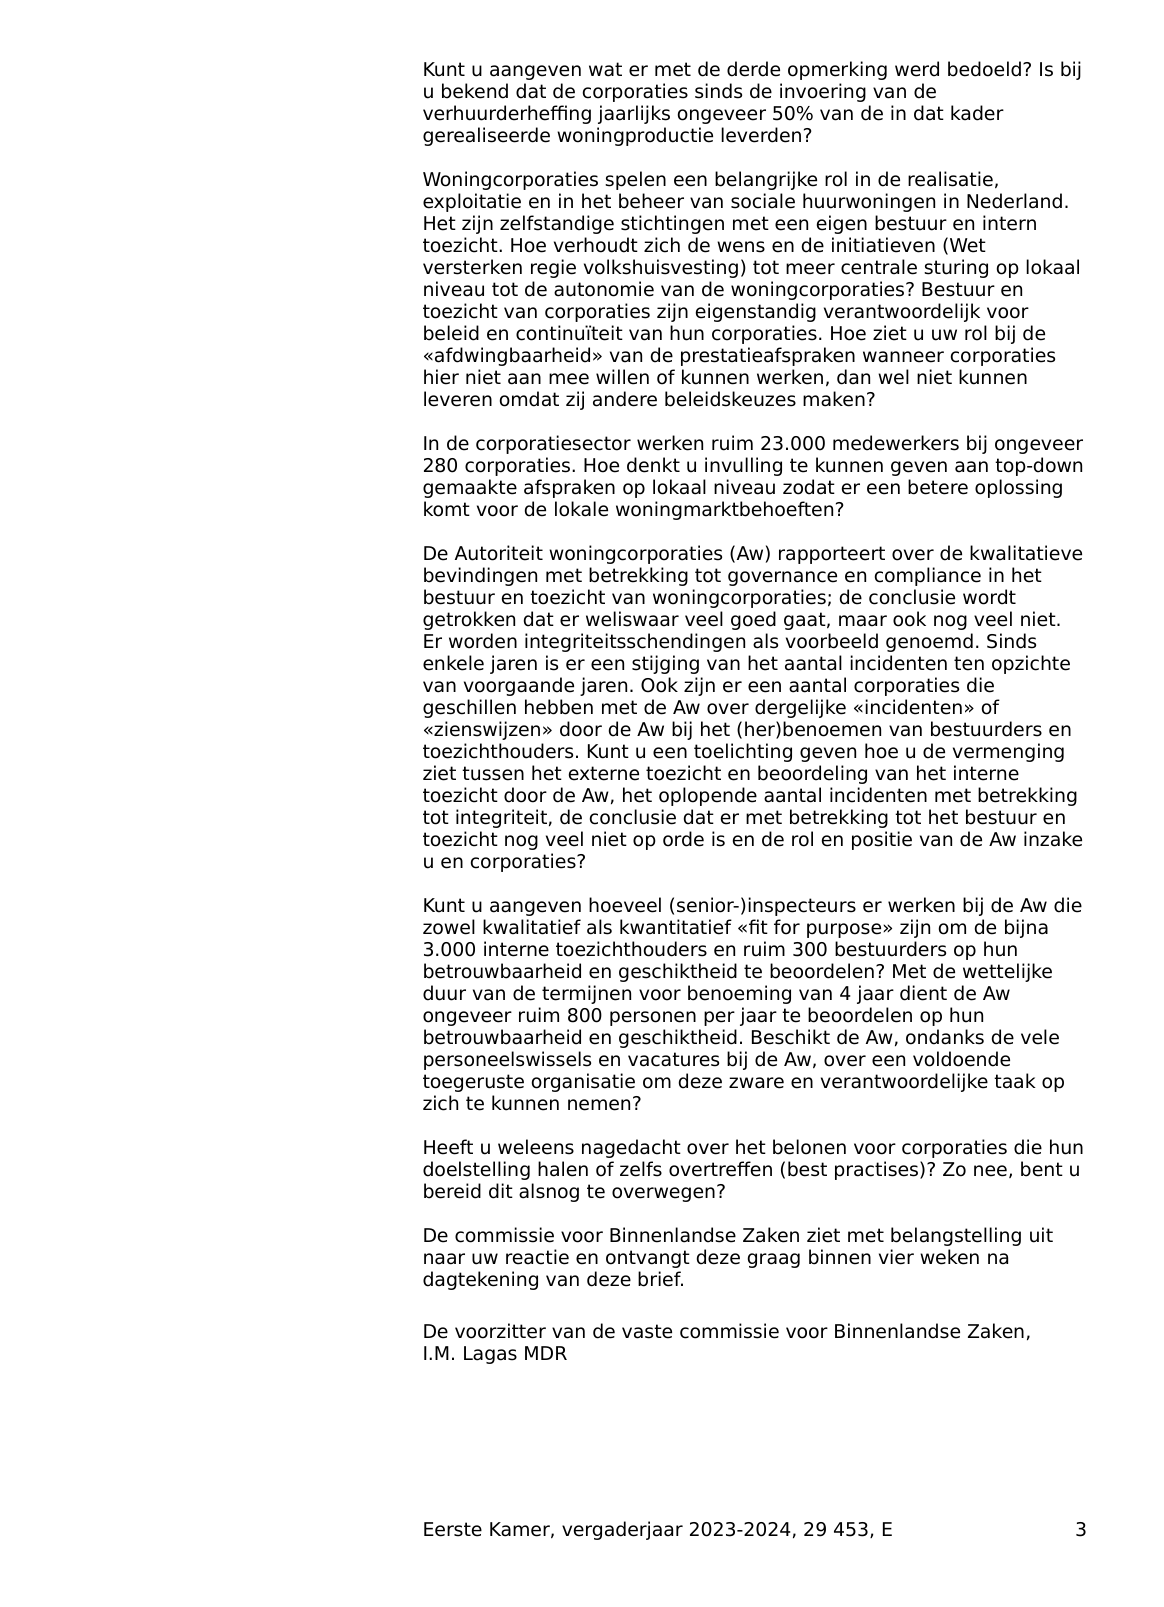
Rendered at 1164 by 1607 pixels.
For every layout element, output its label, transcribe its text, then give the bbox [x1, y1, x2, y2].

text De voorzitter van de vaste commissie voor Binnenlandse Zaken, I.M. Lagas MDR [422, 1321, 1087, 1365]
text De Autoriteit woningcorporaties (Aw) rapporteert over de kwalitatieve bevindingen met betrekking tot governance en compliance in het bestuur en toezicht van woningcorporaties; de conclusie wordt getrokken dat er weliswaar veel goed gaat, maar ook nog veel niet. Er worden integriteitsschendingen als voorbeeld genoemd. Sinds enkele jaren is er een stijging van het aantal incidenten ten opzichte van voorgaande jaren. Ook zijn er een aantal corporaties die geschillen hebben met de Aw over dergelijke «incidenten» of «zienswijzen» door de Aw bij het (her)benoemen van bestuurders en toezichthouders. Kunt u een toelichting geven hoe u de vermenging ziet tussen het externe toezicht en beoordeling van het interne toezicht door de Aw, het oplopende aantal incidenten met betrekking tot integriteit, de conclusie dat er met betrekking tot het bestuur en toezicht nog veel niet op orde is en de rol en positie van de Aw inzake u en corporaties? [422, 543, 1087, 873]
text Woningcorporaties spelen een belangrijke rol in de realisatie, exploitatie en in het beheer van sociale huurwoningen in Nederland. Het zijn zelfstandige stichtingen met een eigen bestuur en intern toezicht. Hoe verhoudt zich de wens en de initiatieven (Wet versterken regie volkshuisvesting) tot meer centrale sturing op lokaal niveau tot de autonomie van de woningcorporaties? Bestuur en toezicht van corporaties zijn eigenstandig verantwoordelijk voor beleid en continuïteit van hun corporaties. Hoe ziet u uw rol bij de «afdwingbaarheid» van de prestatieafspraken wanneer corporaties hier niet aan mee willen of kunnen werken, dan wel niet kunnen leveren omdat zij andere beleidskeuzes maken? [422, 169, 1087, 411]
text Kunt u aangeven hoeveel (senior-)inspecteurs er werken bij de Aw die zowel kwalitatief als kwantitatief «fit for purpose» zijn om de bijna 3.000 interne toezichthouders en ruim 300 bestuurders op hun betrouwbaarheid en geschiktheid te beoordelen? Met de wettelijke duur van de termijnen voor benoeming van 4 jaar dient de Aw ongeveer ruim 800 personen per jaar te beoordelen op hun betrouwbaarheid en geschiktheid. Beschikt de Aw, ondanks de vele personeelswissels en vacatures bij de Aw, over een voldoende toegeruste organisatie om deze zware en verantwoordelijke taak op zich te kunnen nemen? [422, 895, 1087, 1115]
text In de corporatiesector werken ruim 23.000 medewerkers bij ongeveer 280 corporaties. Hoe denkt u invulling te kunnen geven aan top-down gemaakte afspraken op lokaal niveau zodat er een betere oplossing komt voor de lokale woningmarktbehoeften? [422, 433, 1087, 521]
text Heeft u weleens nagedacht over het belonen voor corporaties die hun doelstelling halen of zelfs overtreffen (best practises)? Zo nee, bent u bereid dit alsnog te overwegen? [422, 1137, 1087, 1203]
text De commissie voor Binnenlandse Zaken ziet met belangstelling uit naar uw reactie en ontvangt deze graag binnen vier weken na dagtekening van deze brief. [422, 1225, 1087, 1291]
text Kunt u aangeven wat er met de derde opmerking werd bedoeld? Is bij u bekend dat de corporaties sinds de invoering van de verhuurderheffing jaarlijks ongeveer 50% van de in dat kader gerealiseerde woningproductie leverden? [422, 59, 1087, 147]
